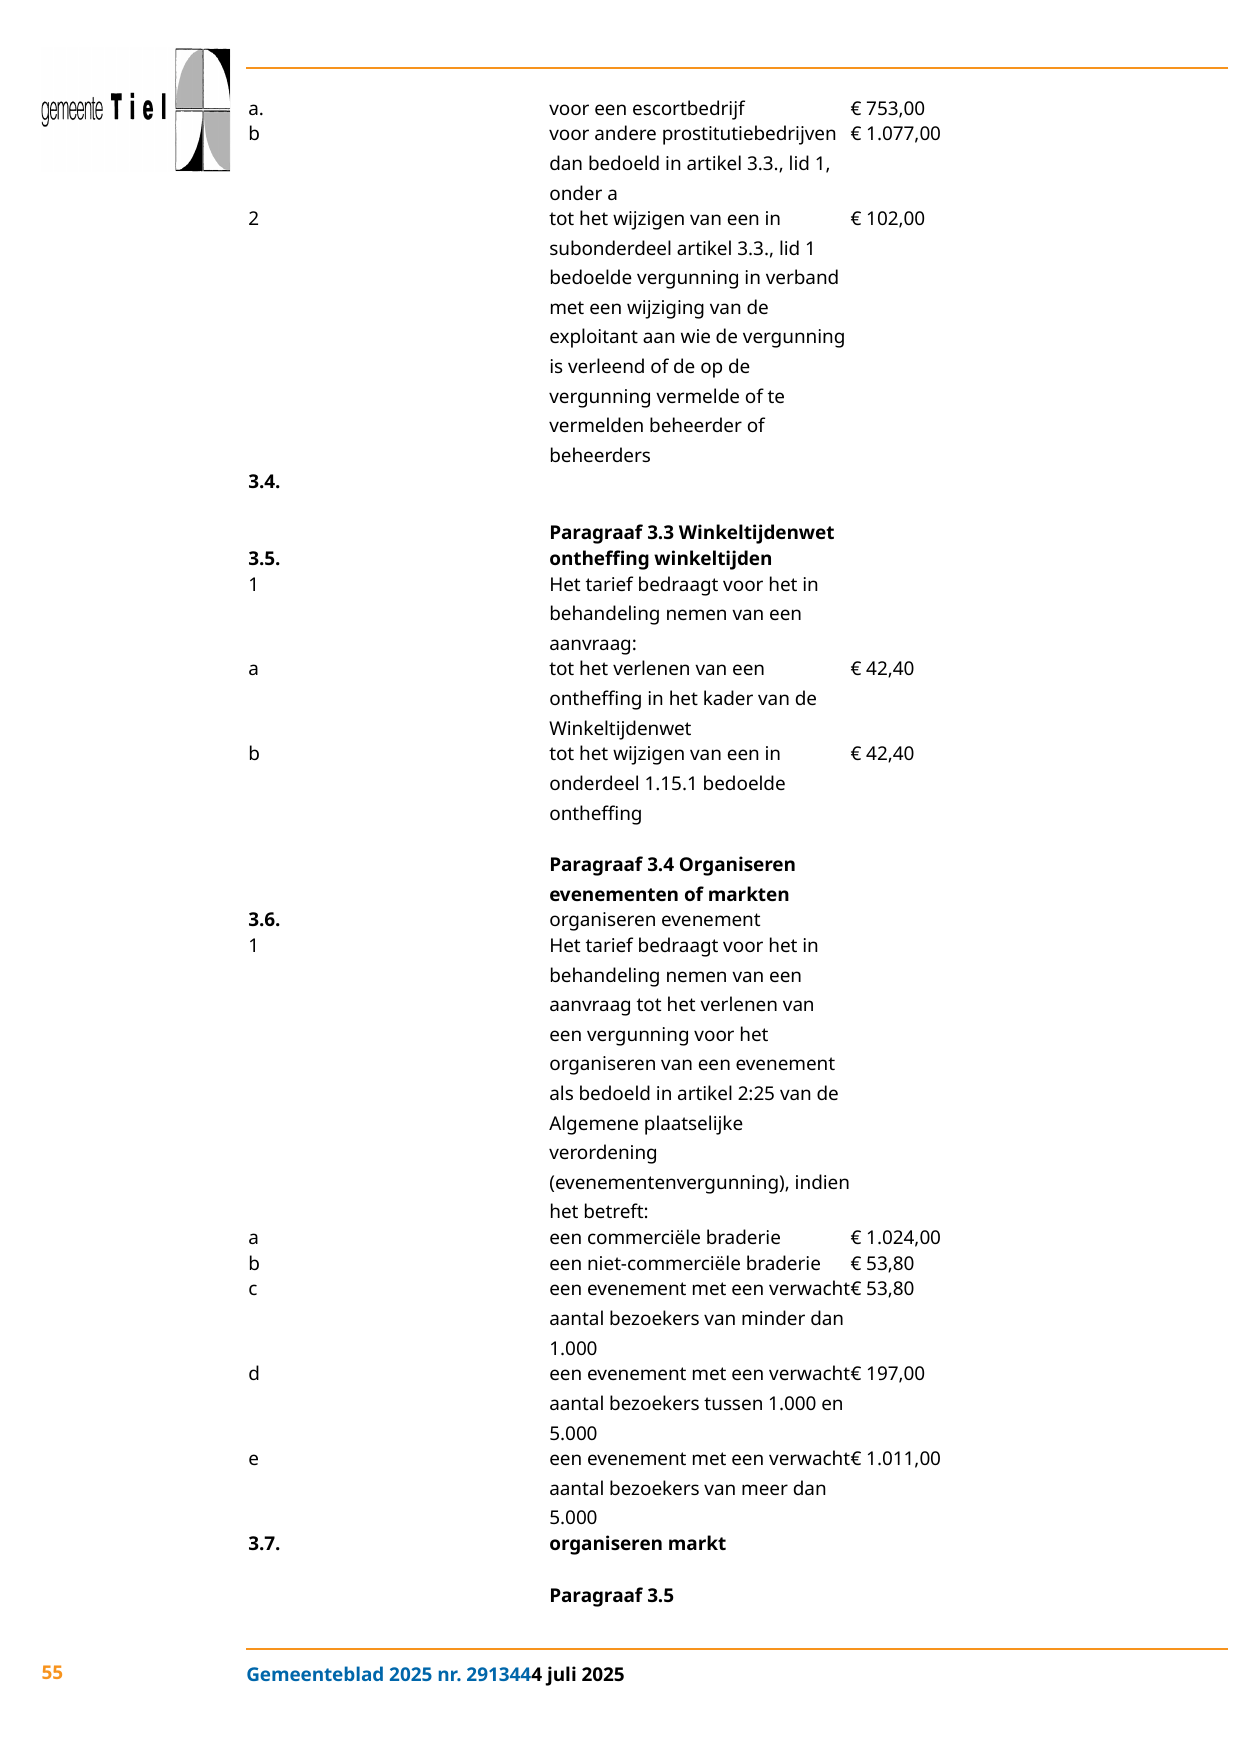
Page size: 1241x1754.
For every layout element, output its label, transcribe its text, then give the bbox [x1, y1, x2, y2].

table_cell e [248, 1445, 549, 1530]
table_cell [549, 825, 850, 851]
table_cell b [248, 1250, 549, 1276]
table_cell € 42,40 [850, 656, 1152, 741]
table_cell Paragraaf 3.3 Winkeltijdenwet [549, 519, 850, 545]
table_cell [248, 825, 549, 851]
table_cell 3.4. [248, 468, 549, 493]
table_cell € 1.011,00 [850, 1445, 1152, 1530]
table_cell een evenement met een verwacht aantal bezoekers van minder dan 1.000 [549, 1276, 850, 1361]
table_cell 3.5. [248, 545, 549, 571]
table_cell 2 [248, 205, 549, 468]
table_cell b [248, 121, 549, 205]
table_cell € 197,00 [850, 1361, 1152, 1445]
table_cell [850, 494, 1152, 519]
table_cell [248, 851, 549, 906]
table_cell c [248, 1276, 549, 1361]
table_cell € 1.024,00 [850, 1224, 1152, 1250]
table_cell [248, 1582, 549, 1607]
table_cell [248, 519, 549, 545]
table_cell [850, 468, 1152, 493]
table_cell [850, 545, 1152, 571]
table_cell [850, 1582, 1152, 1607]
table_cell € 102,00 [850, 205, 1152, 468]
table_cell een evenement met een verwacht aantal bezoekers tussen 1.000 en 5.000 [549, 1361, 850, 1445]
table_cell a [248, 656, 549, 741]
table_cell tot het wijzigen van een in onderdeel 1.15.1 bedoelde ontheffing [549, 741, 850, 825]
table_cell ontheffing winkeltijden [549, 545, 850, 571]
table_cell Het tarief bedraagt voor het in behandeling nemen van een aanvraag: [549, 571, 850, 656]
table_cell een evenement met een verwacht aantal bezoekers van meer dan 5.000 [549, 1445, 850, 1530]
table_cell € 753,00 [850, 95, 1152, 121]
table_cell 3.7. [248, 1530, 549, 1556]
table_cell € 53,80 [850, 1250, 1152, 1276]
table_cell a [248, 1224, 549, 1250]
table_cell € 42,40 [850, 741, 1152, 825]
table_cell een commerciële braderie [549, 1224, 850, 1250]
table_cell [850, 1556, 1152, 1582]
table_cell [850, 906, 1152, 932]
table_cell d [248, 1361, 549, 1445]
table_cell 1 [248, 571, 549, 656]
table_cell voor andere prostitutiebedrijven dan bedoeld in artikel 3.3., lid 1, onder a [549, 121, 850, 205]
table_cell [850, 932, 1152, 1224]
table_cell € 53,80 [850, 1276, 1152, 1361]
table_cell a. [248, 95, 549, 121]
table_cell [850, 571, 1152, 656]
table_cell een niet-commerciële braderie [549, 1250, 850, 1276]
table_cell [549, 468, 850, 493]
table_cell Het tarief bedraagt voor het in behandeling nemen van een aanvraag tot het verlenen van een vergunning voor het organiseren van een evenement als bedoeld in artikel 2:25 van de Algemene plaatselijke verordening (evenementenvergunning), indien het betreft: [549, 932, 850, 1224]
table_cell Paragraaf 3.4 Organiseren evenementen of markten [549, 851, 850, 906]
table_cell [850, 1530, 1152, 1556]
table_cell tot het verlenen van een ontheffing in het kader van de Winkeltijdenwet [549, 656, 850, 741]
table_cell 1 [248, 932, 549, 1224]
table_cell [850, 825, 1152, 851]
table_cell [850, 519, 1152, 545]
table_cell Paragraaf 3.5 [549, 1582, 850, 1607]
table_cell voor een escortbedrijf [549, 95, 850, 121]
table_cell € 1.077,00 [850, 121, 1152, 205]
table_cell [850, 851, 1152, 906]
table_cell organiseren markt [549, 1530, 850, 1556]
picture [41, 47, 231, 172]
table_cell [248, 494, 549, 519]
table_cell [549, 1556, 850, 1582]
table_cell organiseren evenement [549, 906, 850, 932]
table_cell 3.6. [248, 906, 549, 932]
table_cell tot het wijzigen van een in subonderdeel artikel 3.3., lid 1 bedoelde vergunning in verband met een wijziging van de exploitant aan wie de vergunning is verleend of de op de vergunning vermelde of te vermelden beheerder of beheerders [549, 205, 850, 468]
table_cell [248, 1556, 549, 1582]
table_cell b [248, 741, 549, 825]
table_cell [549, 494, 850, 519]
